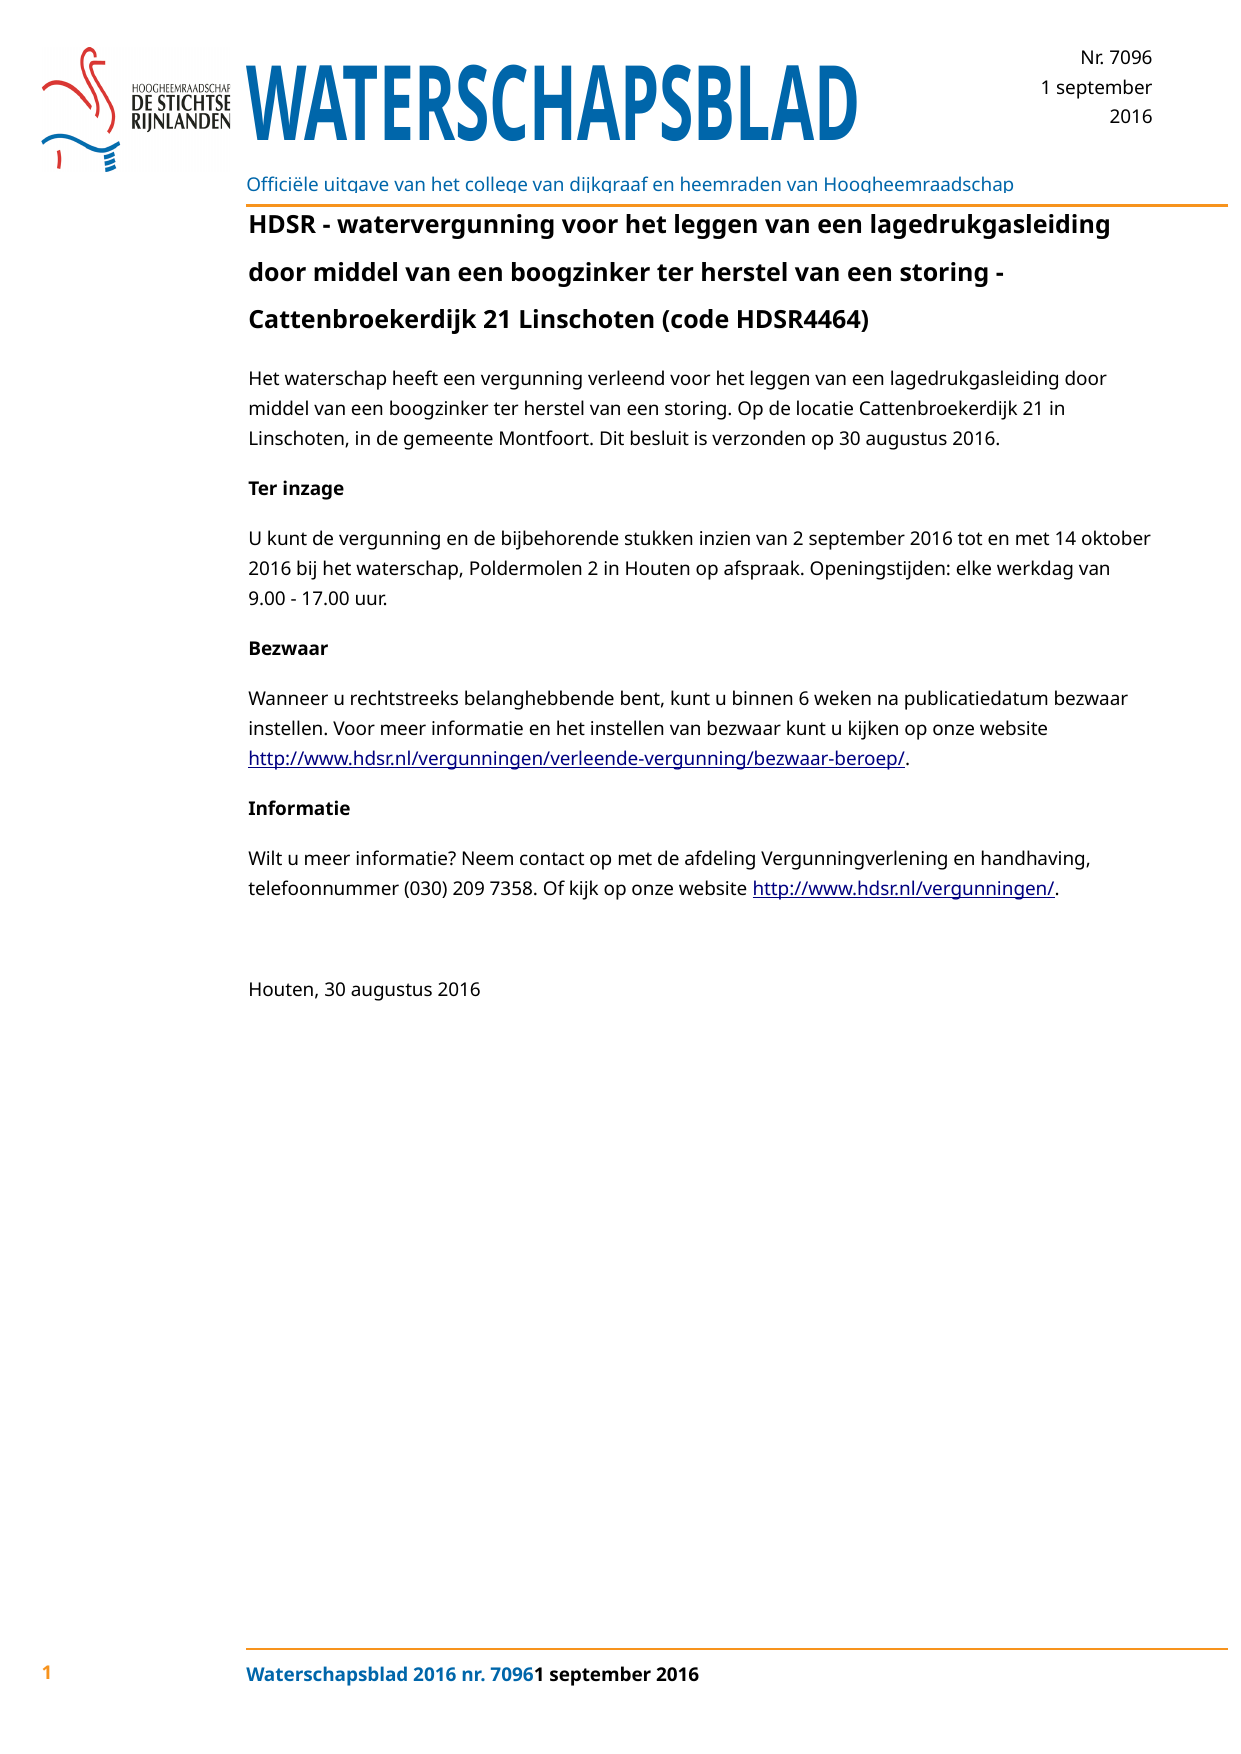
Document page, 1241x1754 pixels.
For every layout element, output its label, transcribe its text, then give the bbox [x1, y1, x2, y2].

text U kunt de vergunning en de bijbehorende stukken inzien van 2 september 2016 tot en met 14 oktober 2016 bij het waterschap, Poldermolen 2 in Houten op afspraak. Openingstijden: elke werkdag van 9.00 - 17.00 uur. [248, 526, 1152, 610]
text HDSR - watervergunning voor het leggen van een lagedrukgasleiding door middel van een boogzinker ter herstel van een storing - Cattenbroekerdijk 21 Linschoten (code HDSR4464) [248, 207, 1152, 336]
text Wilt u meer informatie? Neem contact op met de afdeling Vergunningverlening en handhaving, telefoonnummer (030) 209 7358. Of kijk op onze website http://www.hdsr.nl/vergunningen/. [248, 846, 1152, 901]
picture [41, 47, 231, 172]
text Informatie [248, 795, 1152, 821]
text Houten, 30 augustus 2016 [248, 976, 1152, 1002]
text Wanneer u rechtstreeks belanghebbende bent, kunt u binnen 6 weken na publicatiedatum bezwaar instellen. Voor meer informatie en het instellen van bezwaar kunt u kijken op onze website http://www.hdsr.nl/vergunningen/verleende-vergunning/bezwaar-beroep/. [248, 686, 1152, 770]
text Het waterschap heeft een vergunning verleend voor het leggen van een lagedrukgasleiding door middel van een boogzinker ter herstel van een storing. Op de locatie Cattenbroekerdijk 21 in Linschoten, in de gemeente Montfoort. Dit besluit is verzonden op 30 augustus 2016. [248, 366, 1152, 450]
text Bezwaar [248, 635, 1152, 661]
text Ter inzage [248, 475, 1152, 501]
